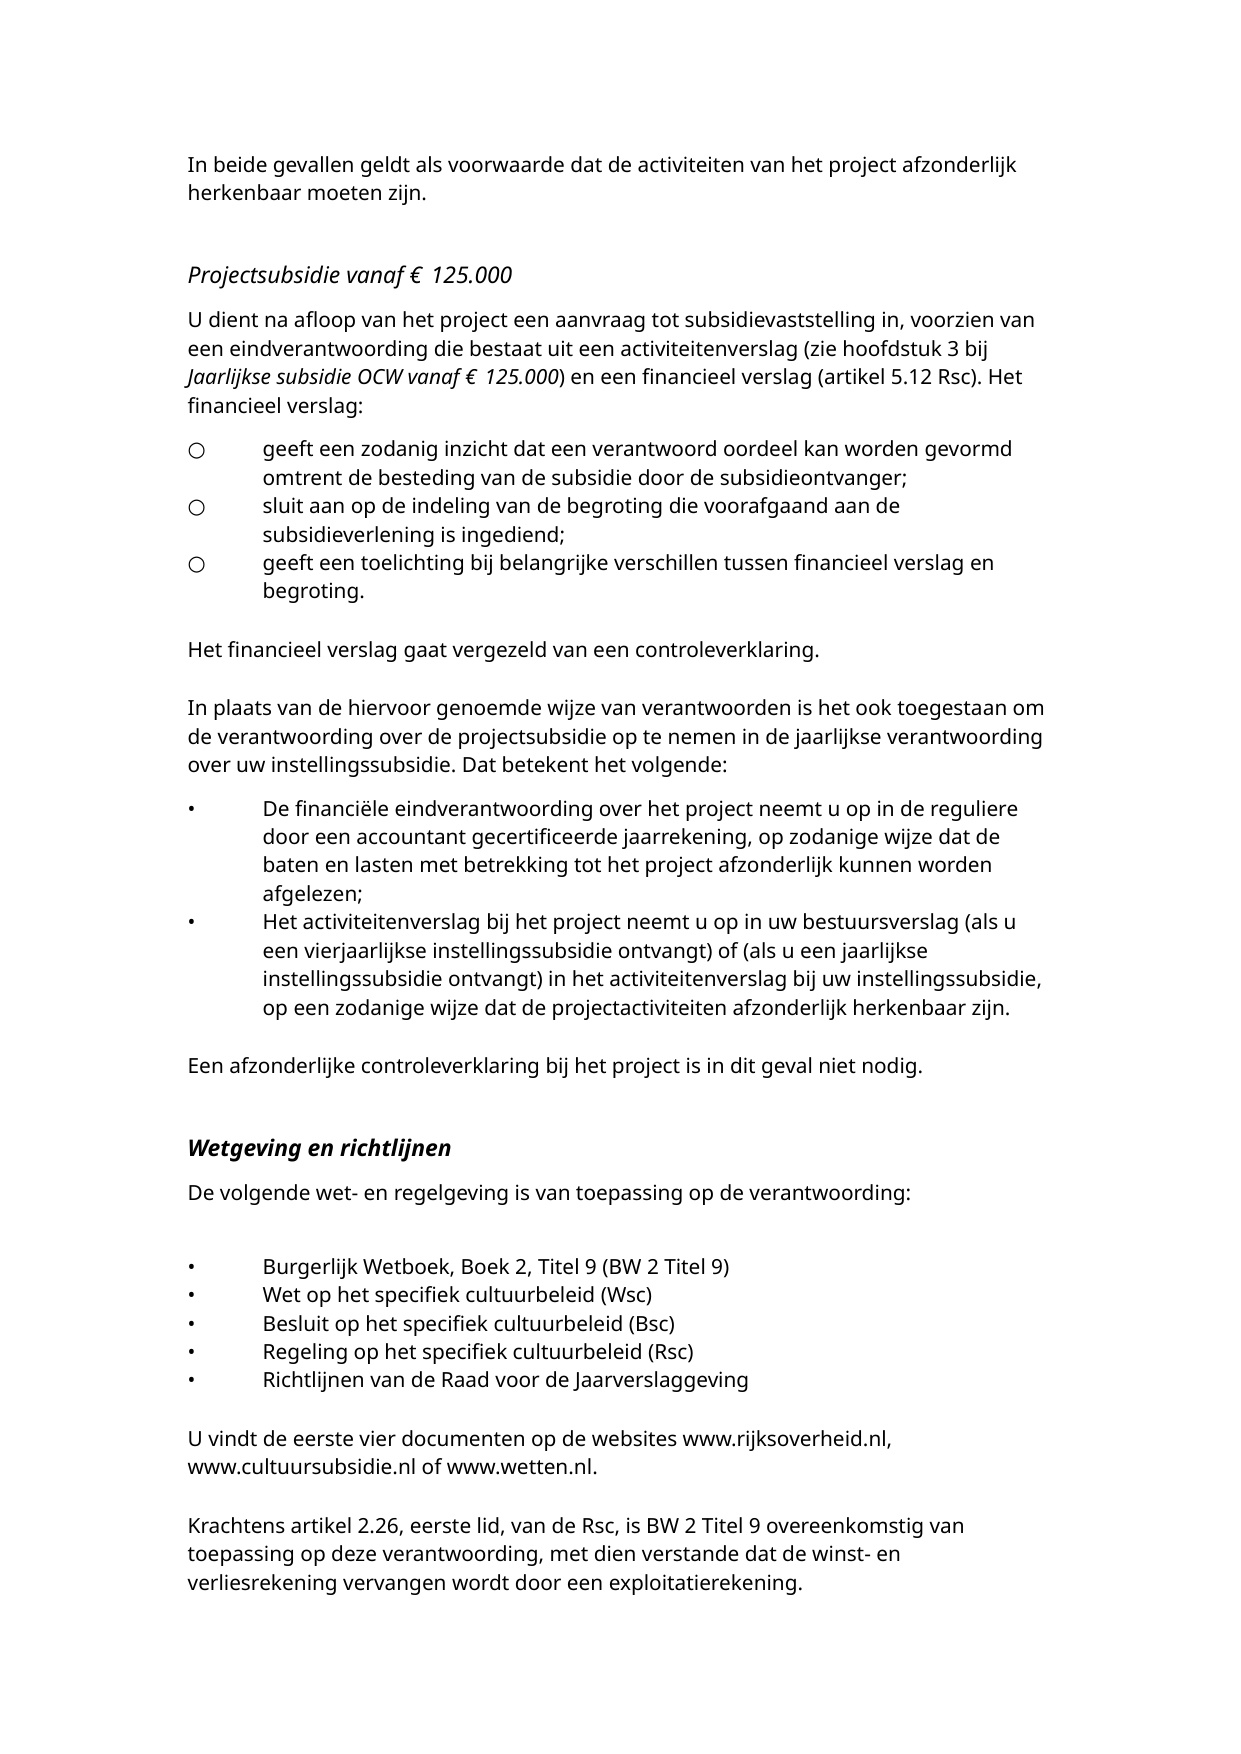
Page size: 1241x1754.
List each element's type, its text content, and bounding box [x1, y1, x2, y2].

subtitle Projectsubsidie vanaf € 125.000 [187, 259, 1053, 291]
list Richtlijnen van de Raad voor de Jaarverslaggeving [187, 1366, 1053, 1394]
text In beide gevallen geldt als voorwaarde dat de activiteiten van het project afzonderlijk herkenbaar moeten zijn. [187, 150, 1053, 207]
text U vindt de eerste vier documenten op de websites www.rijksoverheid.nl, www.cultuursubsidie.nl of www.wetten.nl. [187, 1424, 1053, 1481]
subtitle Wetgeving en richtlijnen [187, 1132, 1053, 1163]
text In plaats van de hiervoor genoemde wijze van verantwoorden is het ook toegestaan om de verantwoording over de projectsubsidie op te nemen in de jaarlijkse verantwoording over uw instellingssubsidie. Dat betekent het volgende: [187, 693, 1053, 779]
text U dient na afloop van het project een aanvraag tot subsidievaststelling in, voorzien van een eindverantwoording die bestaat uit een activiteitenverslag (zie hoofdstuk 3 bij Jaarlijkse subsidie OCW vanaf € 125.000) en een financieel verslag (artikel 5.12 Rsc). Het financieel verslag: [187, 306, 1053, 419]
list Het activiteitenverslag bij het project neemt u op in uw bestuursverslag (als u een vierjaarlijkse instellingssubsidie ontvangt) of (als u een jaarlijkse instellingssubsidie ontvangt) in het activiteitenverslag bij uw instellingssubsidie, op een zodanige wijze dat de projectactiviteiten afzonderlijk herkenbaar zijn. [187, 907, 1053, 1021]
list Burgerlijk Wetboek, Boek 2, Titel 9 (BW 2 Titel 9) [187, 1252, 1053, 1280]
list geeft een toelichting bij belangrijke verschillen tussen financieel verslag en begroting. [187, 548, 1053, 605]
list De financiële eindverantwoording over het project neemt u op in de reguliere door een accountant gecertificeerde jaarrekening, op zodanige wijze dat de baten en lasten met betrekking tot het project afzonderlijk kunnen worden afgelezen; [187, 794, 1053, 907]
list Regeling op het specifiek cultuurbeleid (Rsc) [187, 1337, 1053, 1366]
list Wet op het specifiek cultuurbeleid (Wsc) [187, 1280, 1053, 1309]
text Het financieel verslag gaat vergezeld van een controleverklaring. [187, 635, 1053, 663]
list geeft een zodanig inzicht dat een verantwoord oordeel kan worden gevormd omtrent de besteding van de subsidie door de subsidieontvanger; [187, 434, 1053, 491]
list Besluit op het specifiek cultuurbeleid (Bsc) [187, 1309, 1053, 1337]
list sluit aan op de indeling van de begroting die voorafgaand aan de subsidieverlening is ingediend; [187, 491, 1053, 548]
text Krachtens artikel 2.26, eerste lid, van de Rsc, is BW 2 Titel 9 overeenkomstig van toepassing op deze verantwoording, met dien verstande dat de winst- en verliesrekening vervangen wordt door een exploitatierekening. [187, 1511, 1053, 1596]
text De volgende wet- en regelgeving is van toepassing op de verantwoording: [187, 1178, 1053, 1207]
text Een afzonderlijke controleverklaring bij het project is in dit geval niet nodig. [187, 1051, 1053, 1080]
